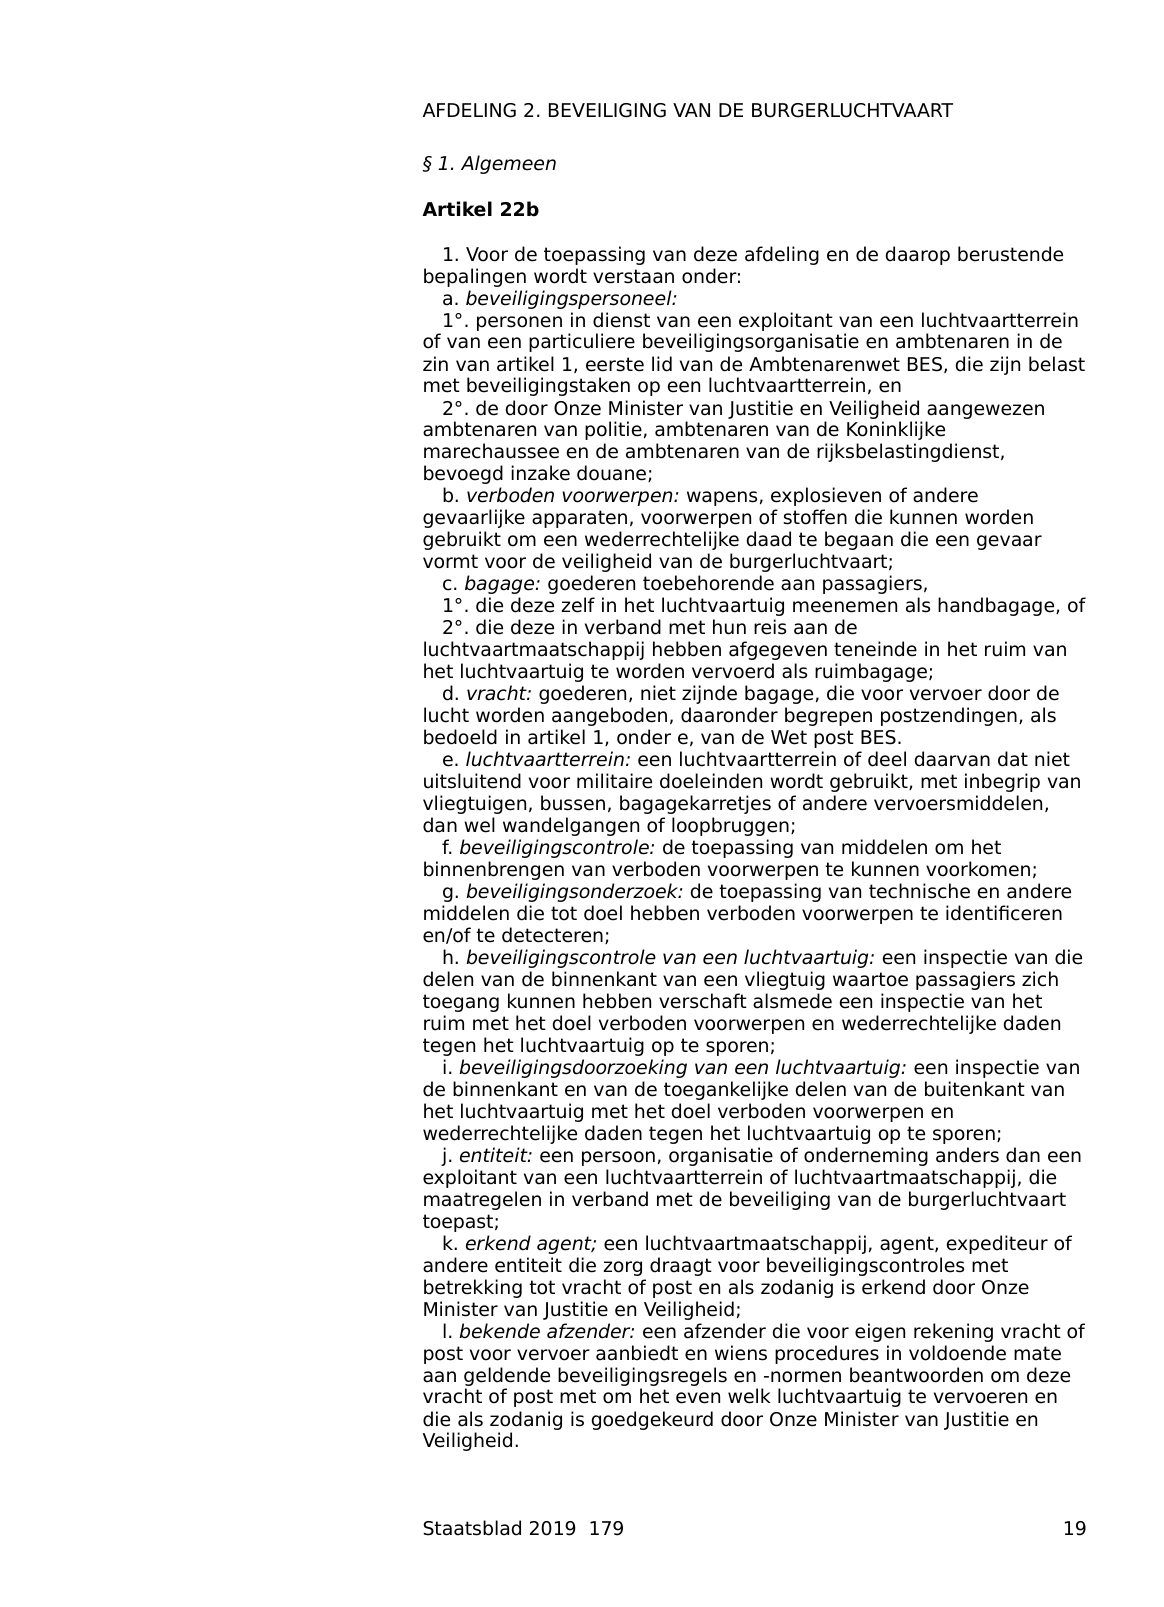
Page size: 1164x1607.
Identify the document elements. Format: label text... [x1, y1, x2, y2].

text d. vracht: goederen, niet zijnde bagage, die voor vervoer door de lucht worden aangeboden, daaronder begrepen postzendingen, als bedoeld in artikel 1, onder e, van de Wet post BES. [422, 683, 1087, 749]
text g. beveiligingsonderzoek: de toepassing van technische en andere middelen die tot doel hebben verboden voorwerpen te identificeren en/of te detecteren; [422, 881, 1087, 947]
text b. verboden voorwerpen: wapens, explosieven of andere gevaarlijke apparaten, voorwerpen of stoffen die kunnen worden gebruikt om een wederrechtelijke daad te begaan die een gevaar vormt voor de veiligheid van de burgerluchtvaart; [422, 485, 1087, 573]
text 1. Voor de toepassing van deze afdeling en de daarop berustende bepalingen wordt verstaan onder: [422, 243, 1087, 287]
text 1°. personen in dienst van een exploitant van een luchtvaartterrein of van een particuliere beveiligingsorganisatie en ambtenaren in de zin van artikel 1, eerste lid van de Ambtenarenwet BES, die zijn belast met beveiligingstaken op een luchtvaartterrein, en [422, 309, 1087, 397]
text e. luchtvaartterrein: een luchtvaartterrein of deel daarvan dat niet uitsluitend voor militaire doeleinden wordt gebruikt, met inbegrip van vliegtuigen, bussen, bagagekarretjes of andere vervoersmiddelen, dan wel wandelgangen of loopbruggen; [422, 749, 1087, 837]
subtitle § 1. Algemeen [422, 152, 1087, 174]
text h. beveiligingscontrole van een luchtvaartuig: een inspectie van die delen van de binnenkant van een vliegtuig waartoe passagiers zich toegang kunnen hebben verschaft alsmede een inspectie van het ruim met het doel verboden voorwerpen en wederrechtelijke daden tegen het luchtvaartuig op te sporen; [422, 947, 1087, 1057]
text k. erkend agent; een luchtvaartmaatschappij, agent, expediteur of andere entiteit die zorg draagt voor beveiligingscontroles met betrekking tot vracht of post en als zodanig is erkend door Onze Minister van Justitie en Veiligheid; [422, 1233, 1087, 1321]
text 2°. de door Onze Minister van Justitie en Veiligheid aangewezen ambtenaren van politie, ambtenaren van de Koninklijke marechaussee en de ambtenaren van de rijksbelastingdienst, bevoegd inzake douane; [422, 397, 1087, 485]
subtitle Artikel 22b [422, 199, 1087, 221]
text 1°. die deze zelf in het luchtvaartuig meenemen als handbagage, of [422, 595, 1087, 617]
subtitle AFDELING 2. BEVEILIGING VAN DE BURGERLUCHTVAART [422, 100, 1087, 122]
text a. beveiligingspersoneel: [422, 287, 1087, 309]
text i. beveiligingsdoorzoeking van een luchtvaartuig: een inspectie van de binnenkant en van de toegankelijke delen van de buitenkant van het luchtvaartuig met het doel verboden voorwerpen en wederrechtelijke daden tegen het luchtvaartuig op te sporen; [422, 1057, 1087, 1145]
text j. entiteit: een persoon, organisatie of onderneming anders dan een exploitant van een luchtvaartterrein of luchtvaartmaatschappij, die maatregelen in verband met de beveiliging van de burgerluchtvaart toepast; [422, 1145, 1087, 1233]
text 2°. die deze in verband met hun reis aan de luchtvaartmaatschappij hebben afgegeven teneinde in het ruim van het luchtvaartuig te worden vervoerd als ruimbagage; [422, 617, 1087, 683]
text l. bekende afzender: een afzender die voor eigen rekening vracht of post voor vervoer aanbiedt en wiens procedures in voldoende mate aan geldende beveiligingsregels en -normen beantwoorden om deze vracht of post met om het even welk luchtvaartuig te vervoeren en die als zodanig is goedgekeurd door Onze Minister van Justitie en Veiligheid. [422, 1321, 1087, 1452]
text c. bagage: goederen toebehorende aan passagiers, [422, 573, 1087, 595]
text f. beveiligingscontrole: de toepassing van middelen om het binnenbrengen van verboden voorwerpen te kunnen voorkomen; [422, 837, 1087, 881]
